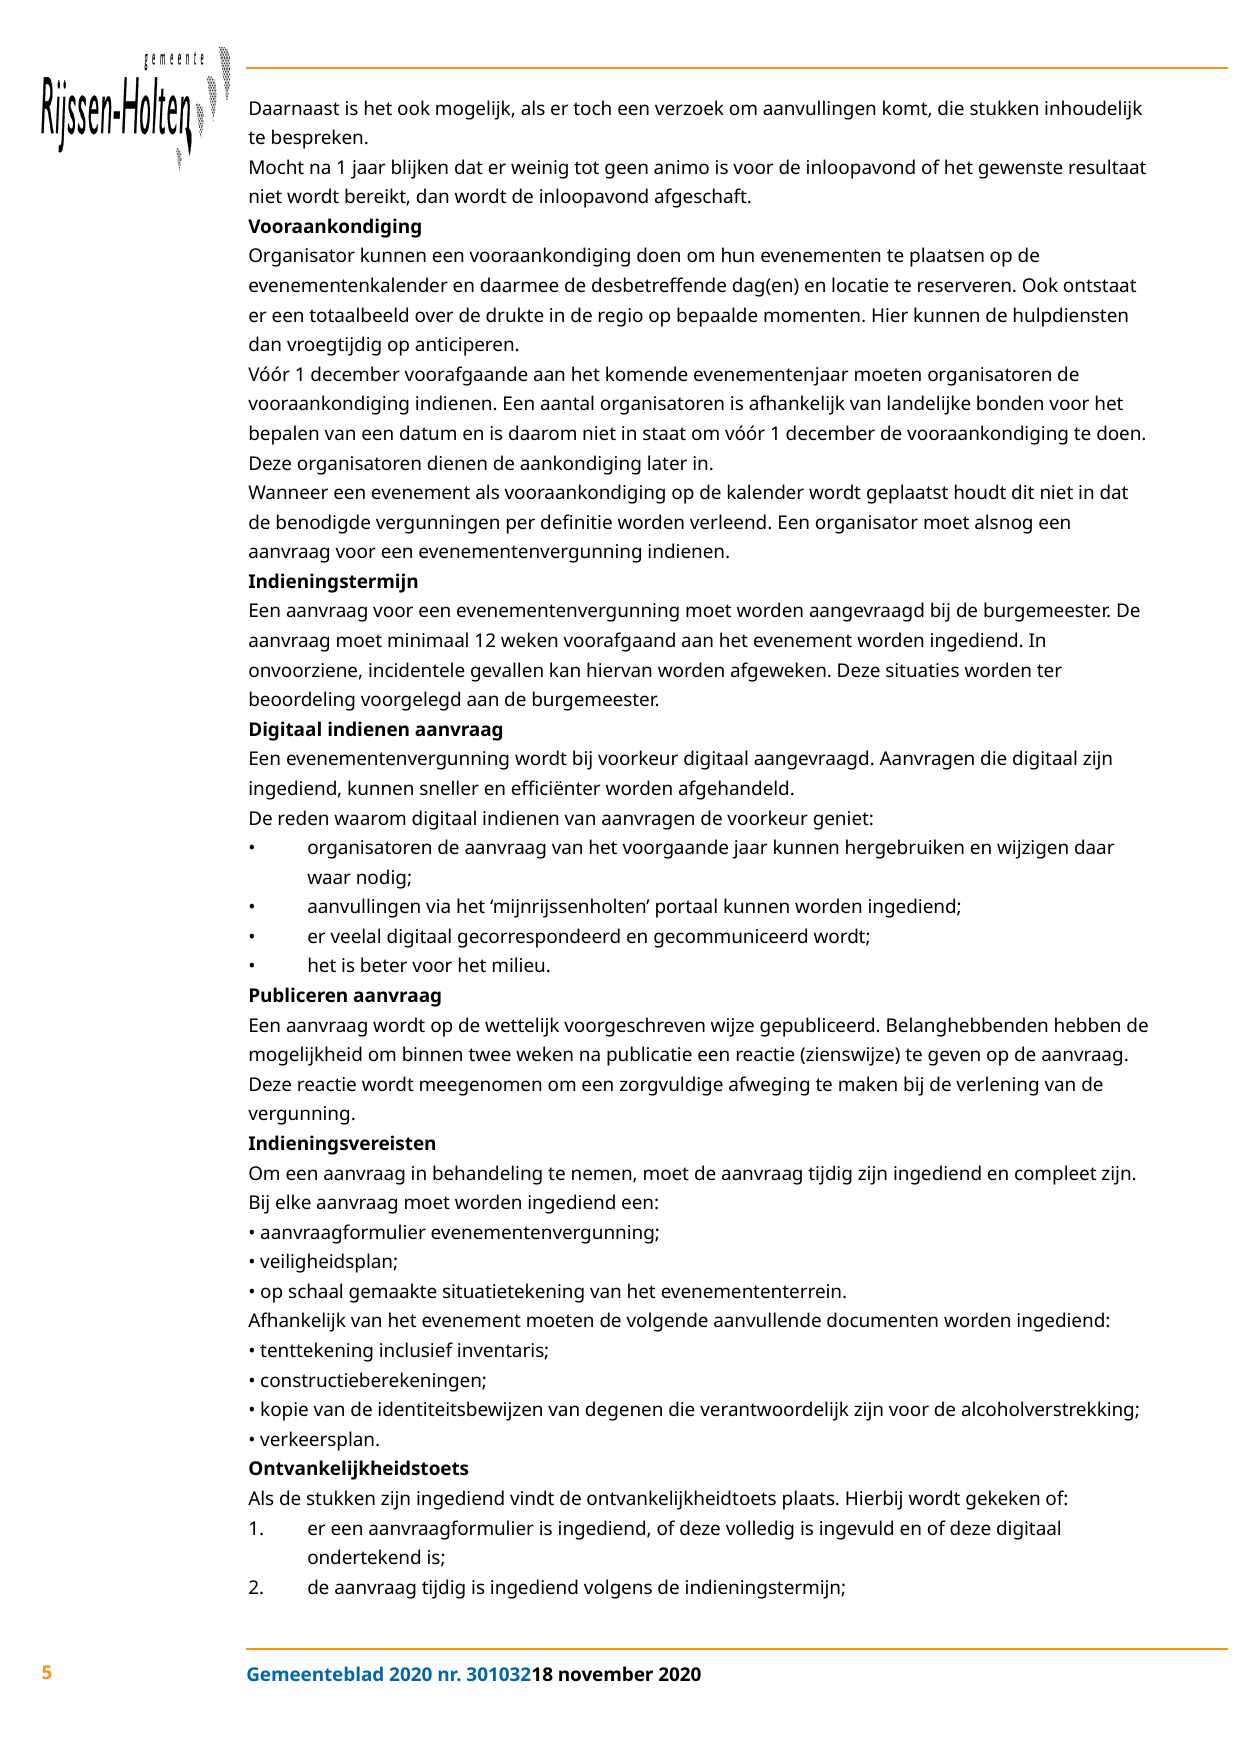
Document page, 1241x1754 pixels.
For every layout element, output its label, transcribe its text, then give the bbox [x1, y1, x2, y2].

text • aanvraagformulier evenementenvergunning; [248, 1219, 1152, 1245]
text • constructieberekeningen; [248, 1367, 1152, 1393]
text Digitaal indienen aanvraag [248, 716, 1152, 742]
text • veiligheidsplan; [248, 1248, 1152, 1274]
text Vooraankondiging [248, 213, 1152, 239]
picture [41, 47, 231, 172]
text Indieningsvereisten [248, 1130, 1152, 1156]
text Afhankelijk van het evenement moeten de volgende aanvullende documenten worden ingediend: [248, 1308, 1152, 1333]
text • verkeersplan. [248, 1426, 1152, 1452]
text Ontvankelijkheidstoets [248, 1456, 1152, 1481]
list het is beter voor het milieu. [248, 953, 1152, 978]
text Wanneer een evenement als vooraankondiging op de kalender wordt geplaatst houdt dit niet in dat de benodigde vergunningen per definitie worden verleend. Een organisator moet alsnog een aanvraag voor een evenementenvergunning indienen. [248, 479, 1152, 564]
text Als de stukken zijn ingediend vindt de ontvankelijkheidtoets plaats. Hierbij wordt gekeken of: [248, 1485, 1152, 1511]
text Een aanvraag wordt op de wettelijk voorgeschreven wijze gepubliceerd. Belanghebbenden hebben de mogelijkheid om binnen twee weken na publicatie een reactie (zienswijze) te geven op de aanvraag. Deze reactie wordt meegenomen om een zorgvuldige afweging te maken bij de verlening van de vergunning. [248, 1012, 1152, 1126]
list er veelal digitaal gecorrespondeerd en gecommuniceerd wordt; [248, 923, 1152, 949]
text • kopie van de identiteitsbewijzen van degenen die verantwoordelijk zijn voor de alcoholverstrekking; [248, 1396, 1152, 1422]
text Een aanvraag voor een evenementenvergunning moet worden aangevraagd bij de burgemeester. De aanvraag moet minimaal 12 weken voorafgaand aan het evenement worden ingediend. In onvoorziene, incidentele gevallen kan hiervan worden afgeweken. Deze situaties worden ter beoordeling voorgelegd aan de burgemeester. [248, 598, 1152, 712]
list er een aanvraagformulier is ingediend, of deze volledig is ingevuld en of deze digitaal ondertekend is; [248, 1515, 1152, 1570]
text Mocht na 1 jaar blijken dat er weinig tot geen animo is voor de inloopavond of het gewenste resultaat niet wordt bereikt, dan wordt de inloopavond afgeschaft. [248, 154, 1152, 209]
text • tenttekening inclusief inventaris; [248, 1337, 1152, 1363]
text Indieningstermijn [248, 568, 1152, 594]
list organisatoren de aanvraag van het voorgaande jaar kunnen hergebruiken en wijzigen daar waar nodig; [248, 834, 1152, 890]
text Om een aanvraag in behandeling te nemen, moet de aanvraag tijdig zijn ingediend en compleet zijn. Bij elke aanvraag moet worden ingediend een: [248, 1160, 1152, 1215]
text Publiceren aanvraag [248, 982, 1152, 1008]
text Daarnaast is het ook mogelijk, als er toch een verzoek om aanvullingen komt, die stukken inhoudelijk te bespreken. [248, 95, 1152, 150]
text De reden waarom digitaal indienen van aanvragen de voorkeur geniet: [248, 805, 1152, 831]
text Een evenementenvergunning wordt bij voorkeur digitaal aangevraagd. Aanvragen die digitaal zijn ingediend, kunnen sneller en efficiënter worden afgehandeld. [248, 746, 1152, 801]
list de aanvraag tijdig is ingediend volgens de indieningstermijn; [248, 1574, 1152, 1600]
list aanvullingen via het ‘mijnrijssenholten’ portaal kunnen worden ingediend; [248, 893, 1152, 919]
text • op schaal gemaakte situatietekening van het evenemententerrein. [248, 1278, 1152, 1304]
text Organisator kunnen een vooraankondiging doen om hun evenementen te plaatsen op de evenementenkalender en daarmee de desbetreffende dag(en) en locatie te reserveren. Ook ontstaat er een totaalbeeld over de drukte in de regio op bepaalde momenten. Hier kunnen de hulpdiensten dan vroegtijdig op anticiperen. [248, 243, 1152, 357]
text Vóór 1 december voorafgaande aan het komende evenementenjaar moeten organisatoren de vooraankondiging indienen. Een aantal organisatoren is afhankelijk van landelijke bonden voor het bepalen van een datum en is daarom niet in staat om vóór 1 december de vooraankondiging te doen. Deze organisatoren dienen de aankondiging later in. [248, 361, 1152, 476]
